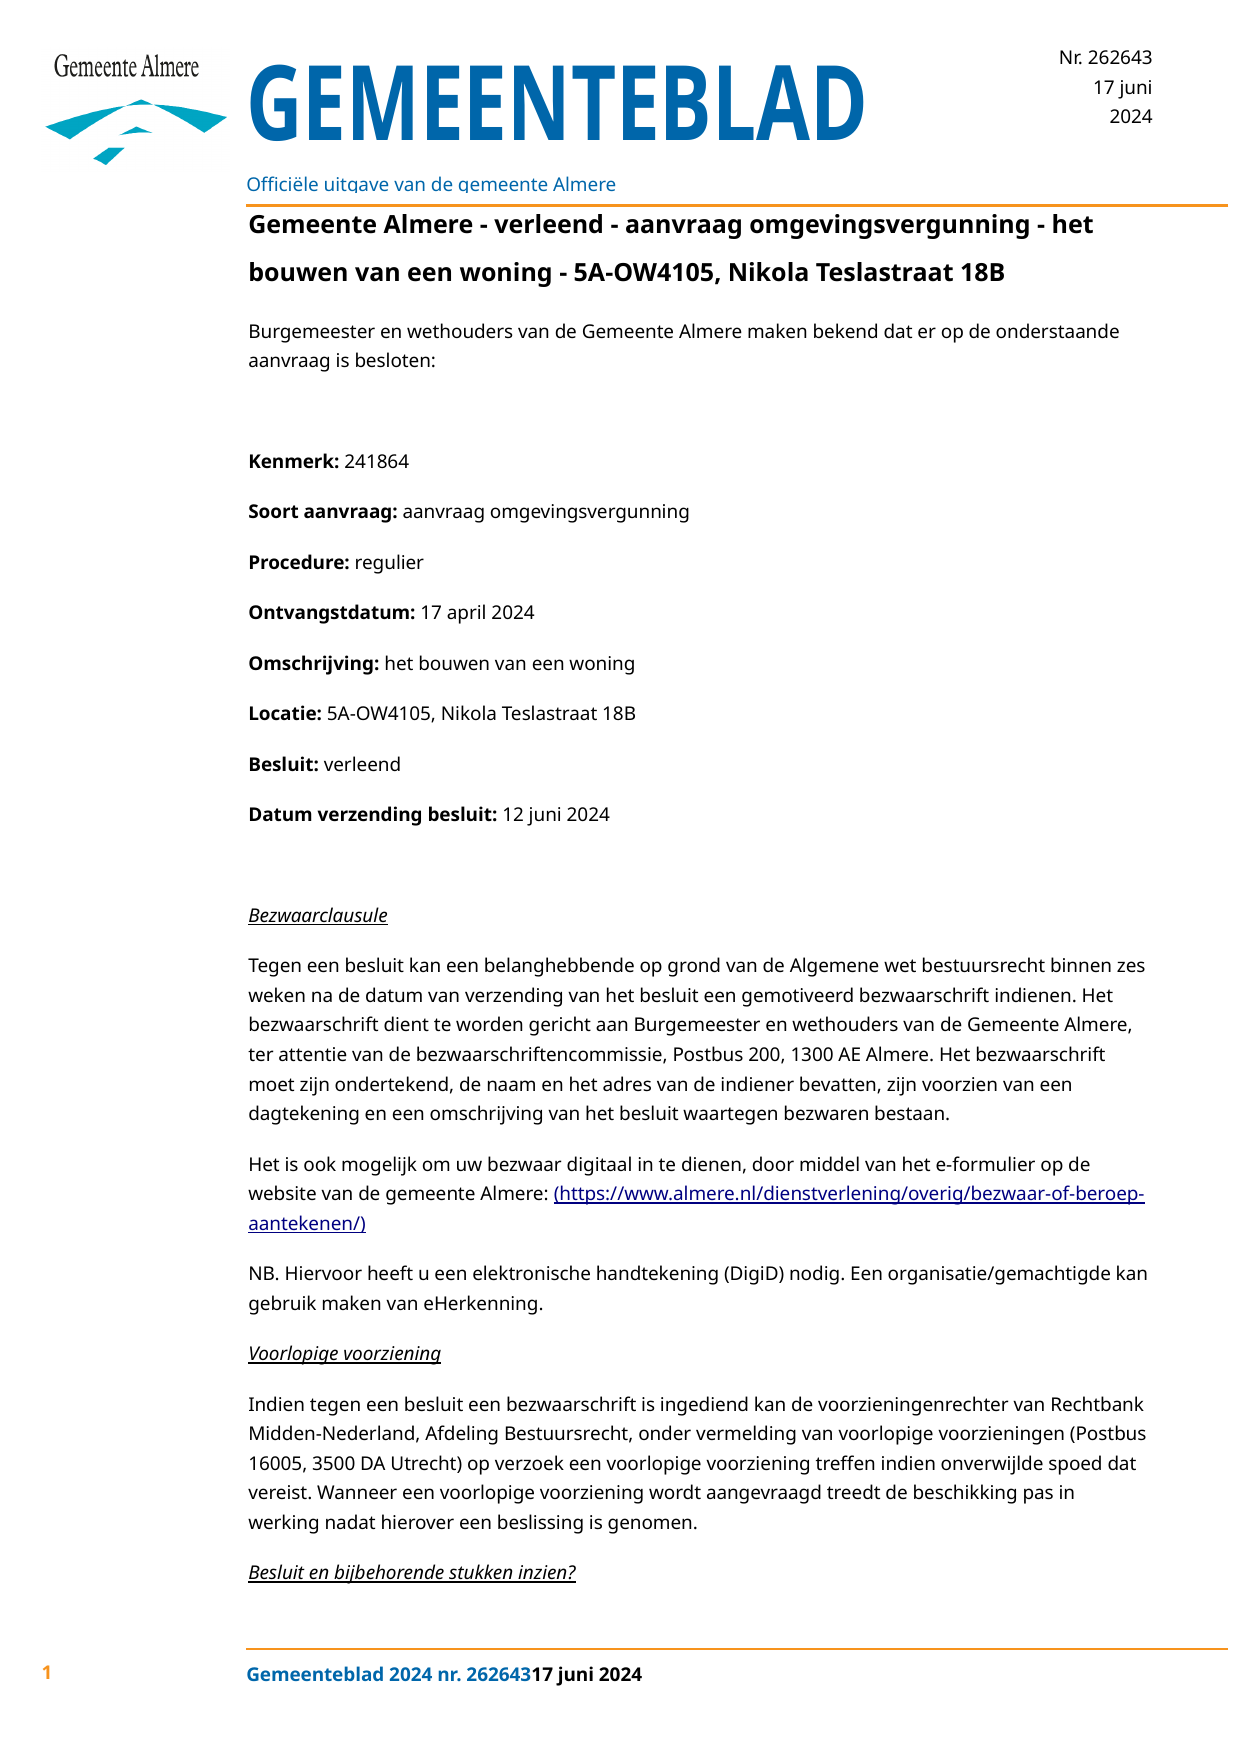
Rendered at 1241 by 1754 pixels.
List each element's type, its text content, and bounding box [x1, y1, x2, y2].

text Locatie: 5A-OW4105, Nikola Teslastraat 18B [248, 700, 1152, 726]
text NB. Hiervoor heeft u een elektronische handtekening (DigiD) nodig. Een organisatie/gemachtigde kan gebruik maken van eHerkenning. [248, 1260, 1152, 1316]
text Kenmerk: 241864 [248, 448, 1152, 474]
text Het is ook mogelijk om uw bezwaar digitaal in te dienen, door middel van het e-formulier op de website van de gemeente Almere: (https://www.almere.nl/dienstverlening/overig/bezwaar-of-beroep-aantekenen/) [248, 1151, 1152, 1236]
text Indien tegen een besluit een bezwaarschrift is ingediend kan de voorzieningenrechter van Rechtbank Midden-Nederland, Afdeling Bestuursrecht, onder vermelding van voorlopige voorzieningen (Postbus 16005, 3500 DA Utrecht) op verzoek een voorlopige voorziening treffen indien onverwijlde spoed dat vereist. Wanneer een voorlopige voorziening wordt aangevraagd treedt de beschikking pas in werking nadat hierover een beslissing is genomen. [248, 1391, 1152, 1535]
picture [41, 47, 231, 172]
text Tegen een besluit kan een belanghebbende op grond van de Algemene wet bestuursrecht binnen zes weken na de datum van verzending van het besluit een gemotiveerd bezwaarschrift indienen. Het bezwaarschrift dient te worden gericht aan Burgemeester en wethouders van de Gemeente Almere, ter attentie van de bezwaarschriftencommissie, Postbus 200, 1300 AE Almere. Het bezwaarschrift moet zijn ondertekend, de naam en het adres van de indiener bevatten, zijn voorzien van een dagtekening en een omschrijving van het besluit waartegen bezwaren bestaan. [248, 952, 1152, 1126]
text Soort aanvraag: aanvraag omgevingsvergunning [248, 499, 1152, 524]
text Bezwaarclausule [248, 902, 1152, 928]
text Voorlopige voorziening [248, 1340, 1152, 1366]
text Omschrijving: het bouwen van een woning [248, 650, 1152, 676]
text Ontvangstdatum: 17 april 2024 [248, 599, 1152, 625]
text Besluit en bijbehorende stukken inzien? [248, 1559, 1152, 1585]
text Gemeente Almere - verleend - aanvraag omgevingsvergunning - het bouwen van een woning - 5A-OW4105, Nikola Teslastraat 18B [248, 207, 1152, 288]
text Besluit: verleend [248, 751, 1152, 777]
text Burgemeester en wethouders van de Gemeente Almere maken bekend dat er op de onderstaande aanvraag is besloten: [248, 318, 1152, 373]
text Datum verzending besluit: 12 juni 2024 [248, 801, 1152, 827]
text Procedure: regulier [248, 549, 1152, 575]
